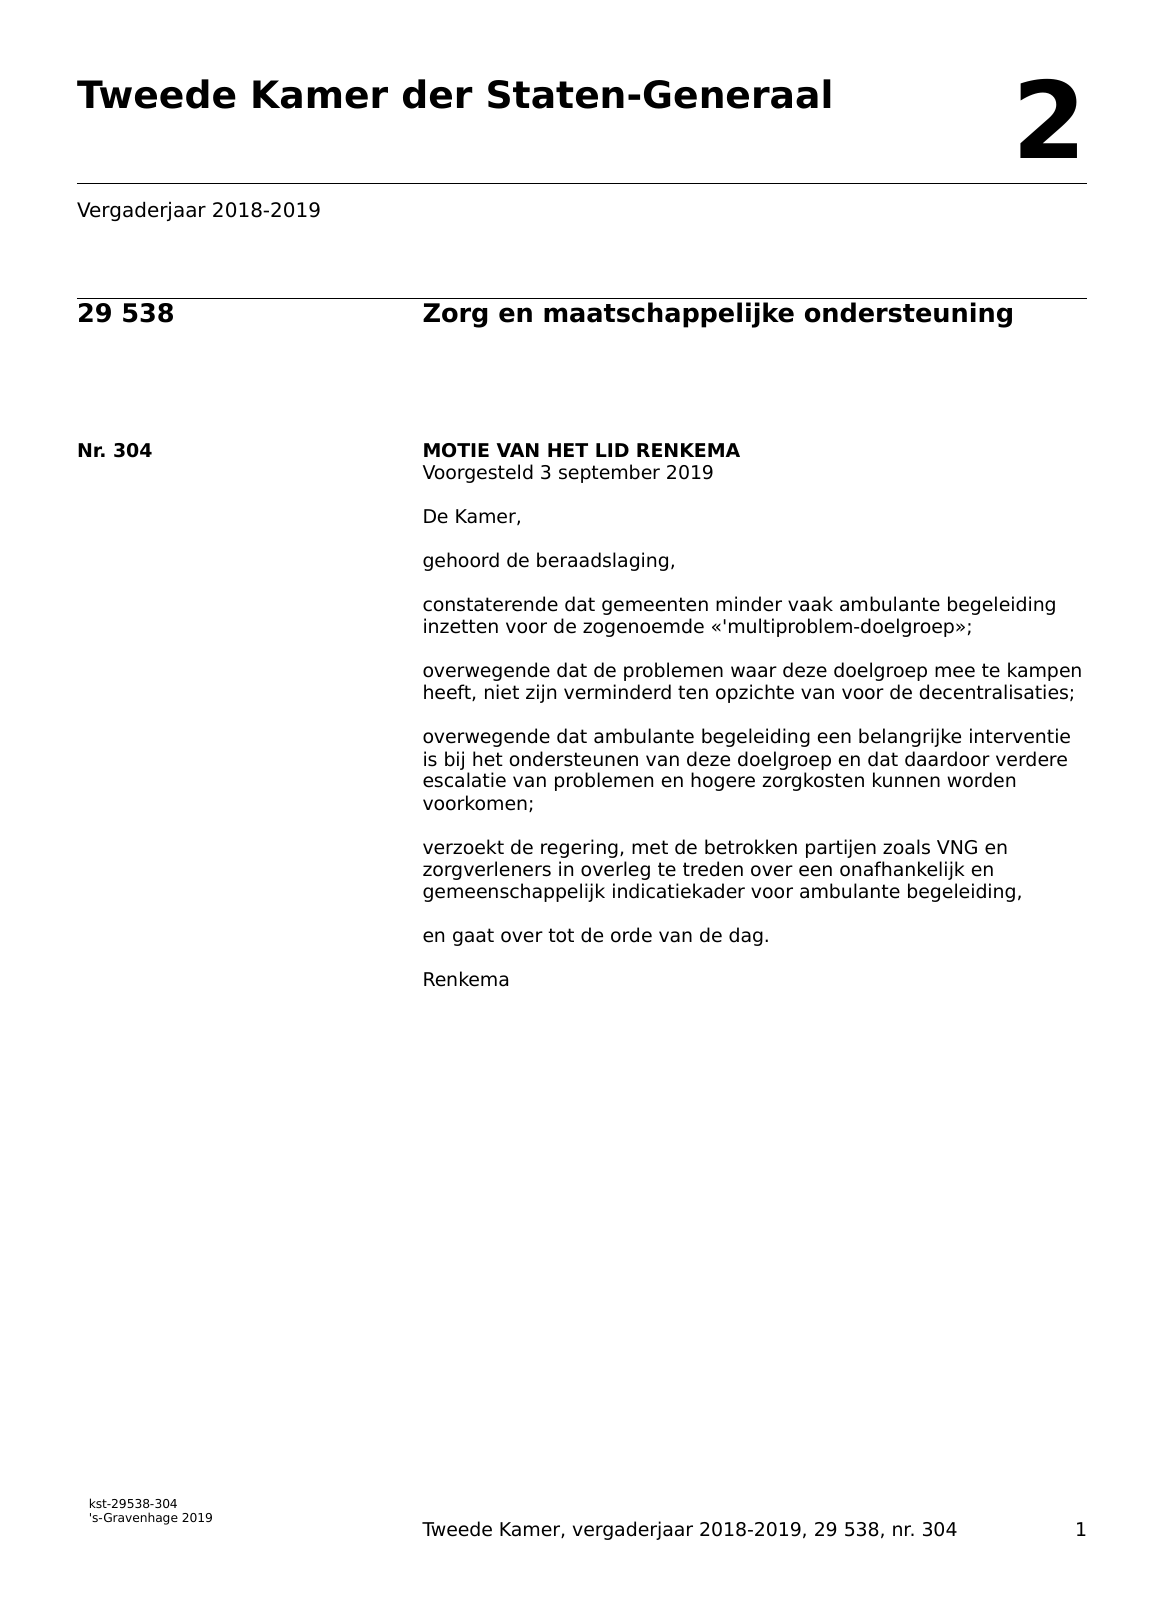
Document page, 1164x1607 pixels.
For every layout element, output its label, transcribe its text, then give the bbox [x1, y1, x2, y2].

table_header 2 [886, 59, 1087, 183]
text overwegende dat ambulante begeleiding een belangrijke interventie is bij het ondersteunen van deze doelgroep en dat daardoor verdere escalatie van problemen en hogere zorgkosten kunnen worden voorkomen; [422, 726, 1087, 814]
text en gaat over tot de orde van de dag. [422, 925, 1087, 947]
subtitle Nr. 304 MOTIE VAN HET LID RENKEMA [77, 440, 1087, 462]
text kst-29538-304 [88, 1497, 323, 1511]
text gehoord de beraadslaging, [422, 550, 1087, 572]
subtitle 29 538 Zorg en maatschappelijke ondersteuning [77, 299, 1087, 329]
text Renkema [422, 969, 1087, 991]
text verzoekt de regering, met de betrokken partijen zoals VNG en zorgverleners in overleg te treden over een onafhankelijk en gemeenschappelijk indicatiekader voor ambulante begeleiding, [422, 837, 1087, 902]
table_header Tweede Kamer der Staten-Generaal [77, 59, 886, 183]
text De Kamer, [422, 506, 1087, 528]
table_cell Vergaderjaar 2018-2019 [77, 184, 1087, 298]
text Voorgesteld 3 september 2019 [422, 462, 1087, 484]
text overwegende dat de problemen waar deze doelgroep mee te kampen heeft, niet zijn verminderd ten opzichte van voor de decentralisaties; [422, 660, 1087, 704]
text 's-Gravenhage 2019 [88, 1511, 323, 1525]
text constaterende dat gemeenten minder vaak ambulante begeleiding inzetten voor de zogenoemde «'multiproblem-doelgroep»; [422, 594, 1087, 638]
